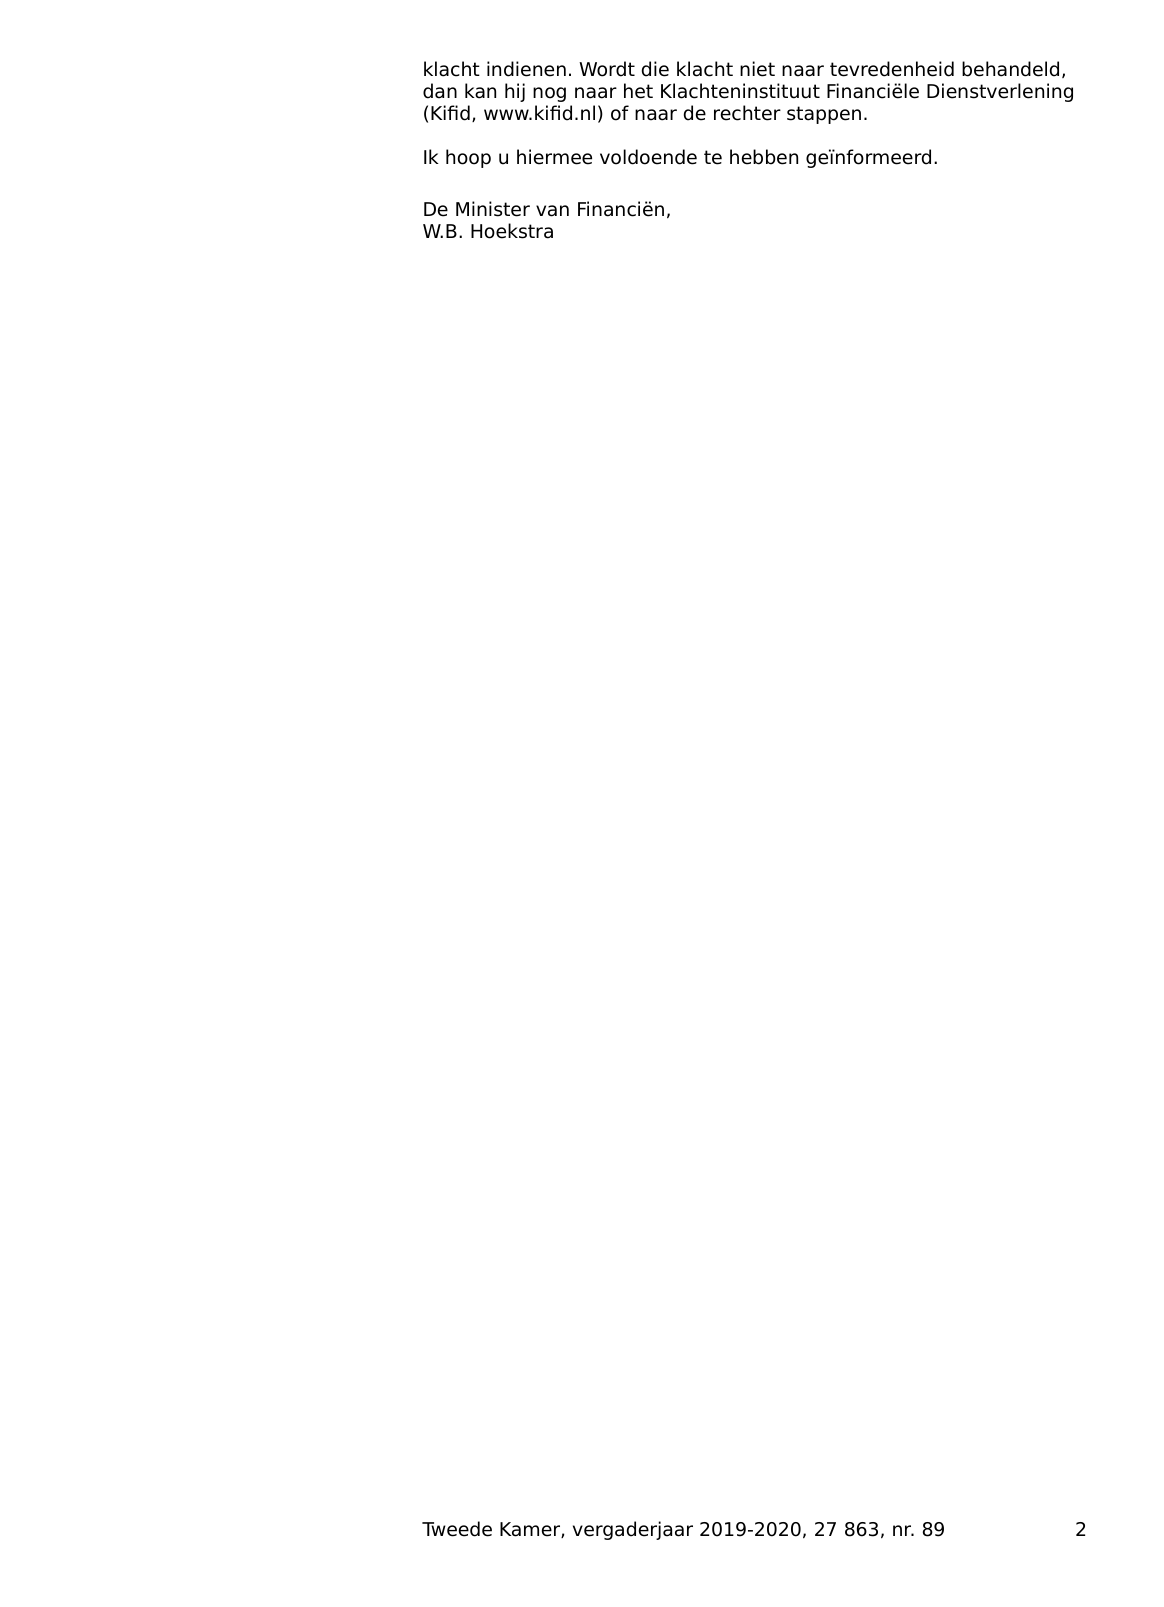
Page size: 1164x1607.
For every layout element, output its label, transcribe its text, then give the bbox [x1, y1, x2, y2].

text Ik hoop u hiermee voldoende te hebben geïnformeerd. [422, 147, 1087, 169]
text klacht indienen. Wordt die klacht niet naar tevredenheid behandeld, dan kan hij nog naar het Klachteninstituut Financiële Dienstverlening (Kifid, www.kifid.nl) of naar de rechter stappen. [422, 59, 1087, 125]
text De Minister van Financiën, W.B. Hoekstra [422, 199, 1087, 243]
